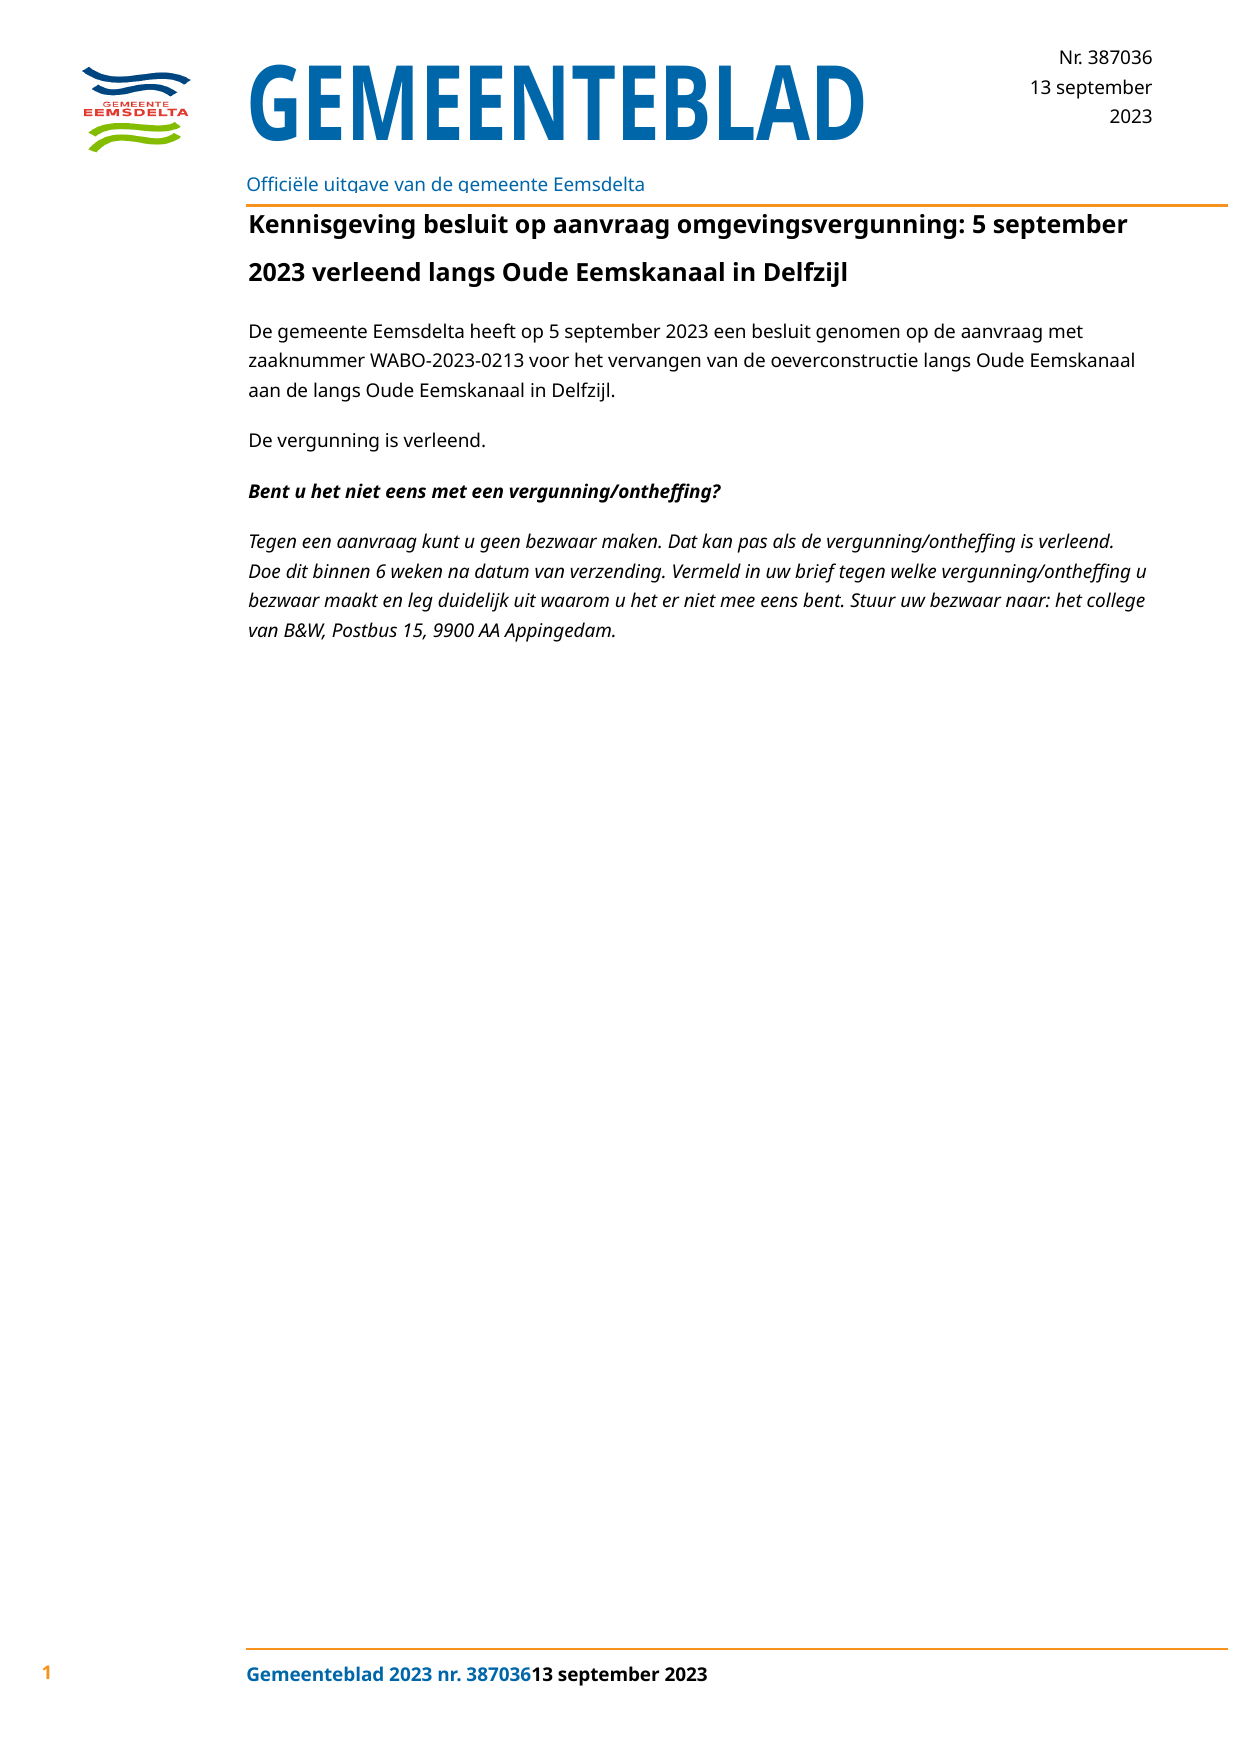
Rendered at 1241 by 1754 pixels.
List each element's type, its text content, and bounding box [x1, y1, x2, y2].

text Bent u het niet eens met een vergunning/ontheffing? [248, 478, 1152, 504]
text Kennisgeving besluit op aanvraag omgevingsvergunning: 5 september 2023 verleend langs Oude Eemskanaal in Delfzijl [248, 207, 1152, 288]
text Tegen een aanvraag kunt u geen bezwaar maken. Dat kan pas als de vergunning/ontheffing is verleend. Doe dit binnen 6 weken na datum van verzending. Vermeld in uw brief tegen welke vergunning/ontheffing u bezwaar maakt en leg duidelijk uit waarom u het er niet mee eens bent. Stuur uw bezwaar naar: het college van B&W, Postbus 15, 9900 AA Appingedam. [248, 528, 1152, 643]
text De gemeente Eemsdelta heeft op 5 september 2023 een besluit genomen op de aanvraag met zaaknummer WABO-2023-0213 voor het vervangen van de oeverconstructie langs Oude Eemskanaal aan de langs Oude Eemskanaal in Delfzijl. [248, 318, 1152, 403]
text De vergunning is verleend. [248, 427, 1152, 453]
picture [41, 47, 231, 172]
